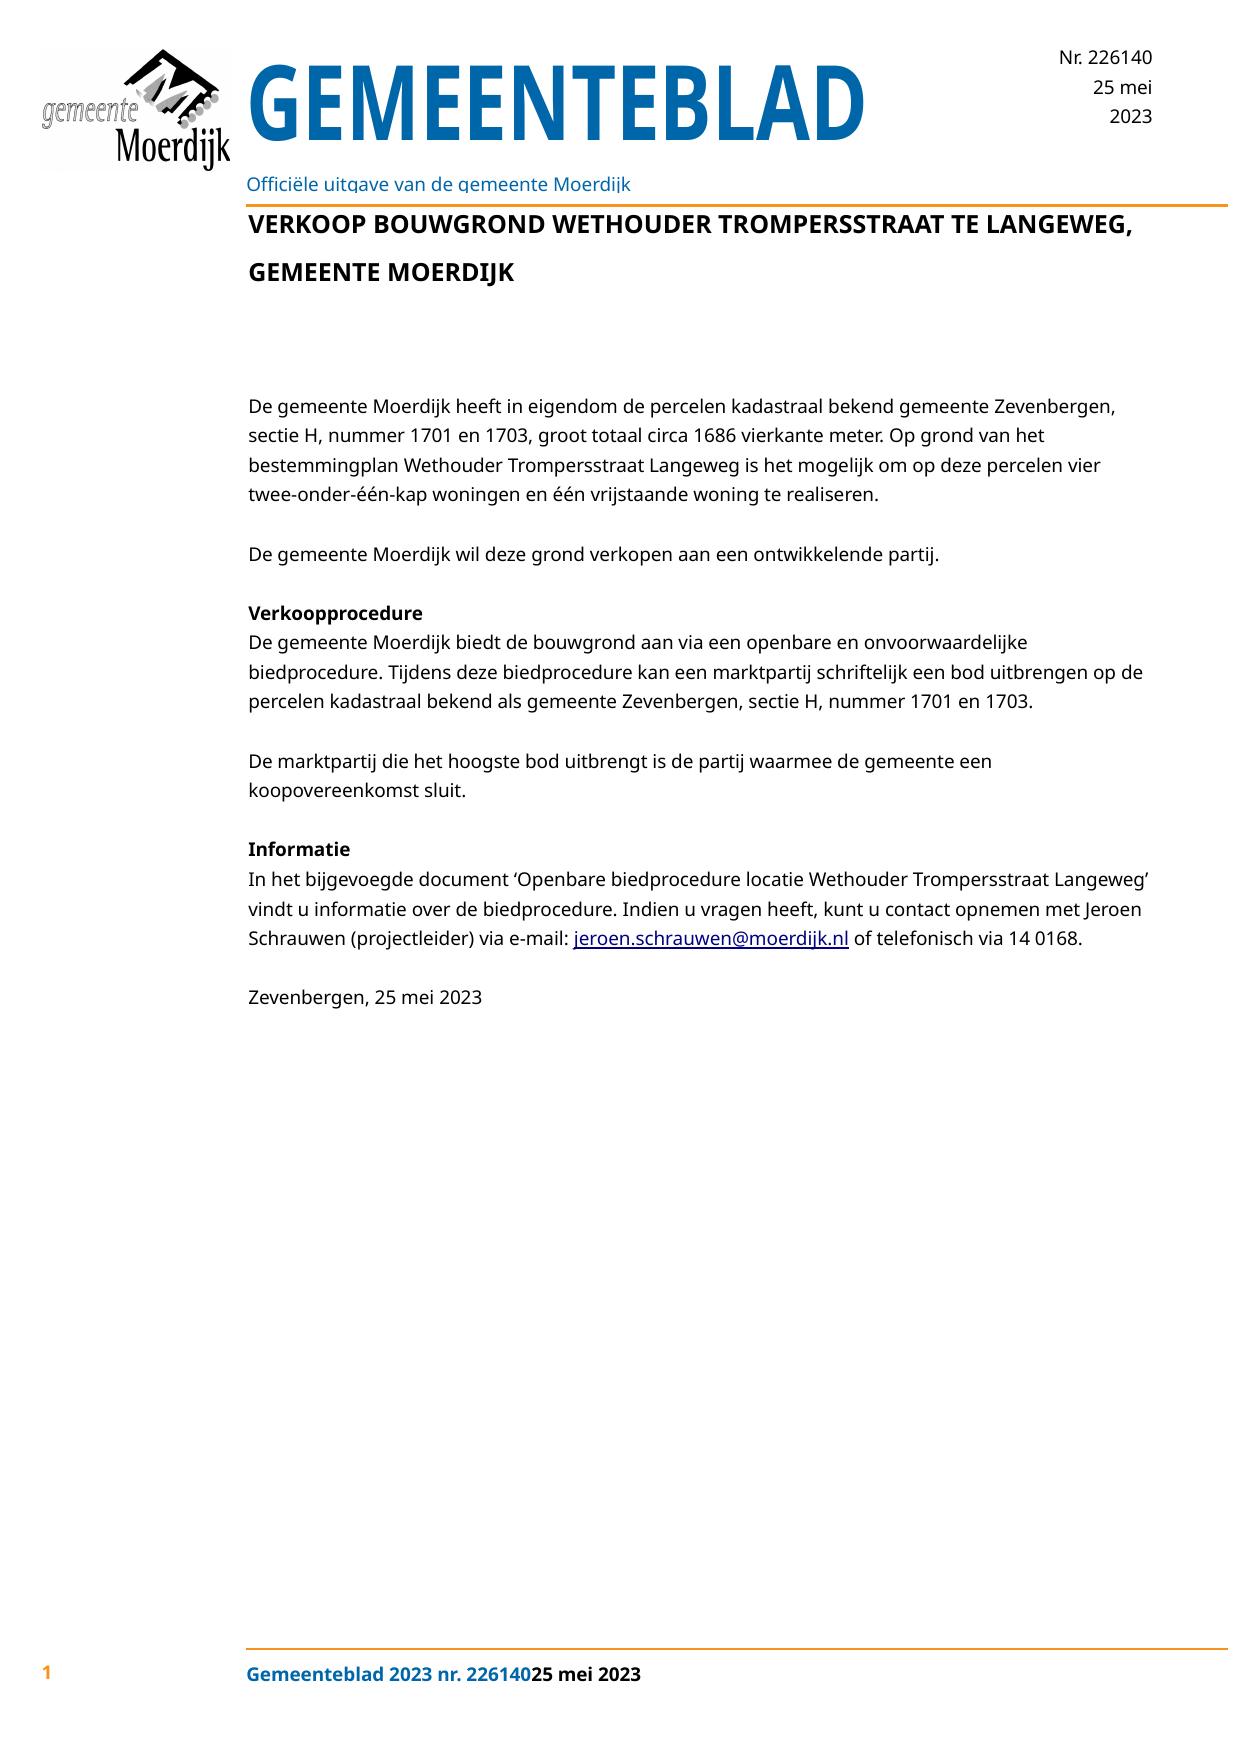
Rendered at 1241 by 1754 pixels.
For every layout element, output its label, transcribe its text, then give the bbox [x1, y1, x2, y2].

text De gemeente Moerdijk heeft in eigendom de percelen kadastraal bekend gemeente Zevenbergen, sectie H, nummer 1701 en 1703, groot totaal circa 1686 vierkante meter. Op grond van het bestemmingplan Wethouder Trompersstraat Langeweg is het mogelijk om op deze percelen vier twee-onder-één-kap woningen en één vrijstaande woning te realiseren. [248, 393, 1152, 507]
picture [41, 47, 231, 172]
text Informatie [248, 837, 1152, 862]
text In het bijgevoegde document ‘Openbare biedprocedure locatie Wethouder Trompersstraat Langeweg’ vindt u informatie over de biedprocedure. Indien u vragen heeft, kunt u contact opnemen met Jeroen Schrauwen (projectleider) via e-mail: jeroen.schrauwen@moerdijk.nl of telefonisch via 14 0168. [248, 866, 1152, 951]
text Verkoopprocedure [248, 600, 1152, 626]
text VERKOOP BOUWGROND WETHOUDER TROMPERSSTRAAT TE LANGEWEG, GEMEENTE MOERDIJK [248, 207, 1152, 288]
text De gemeente Moerdijk biedt de bouwgrond aan via een openbare en onvoorwaardelijke biedprocedure. Tijdens deze biedprocedure kan een marktpartij schriftelijk een bod uitbrengen op de percelen kadastraal bekend als gemeente Zevenbergen, sectie H, nummer 1701 en 1703. [248, 629, 1152, 714]
text Zevenbergen, 25 mei 2023 [248, 984, 1152, 1010]
text De marktpartij die het hoogste bod uitbrengt is de partij waarmee de gemeente een koopovereenkomst sluit. [248, 748, 1152, 803]
text De gemeente Moerdijk wil deze grond verkopen aan een ontwikkelende partij. [248, 541, 1152, 567]
